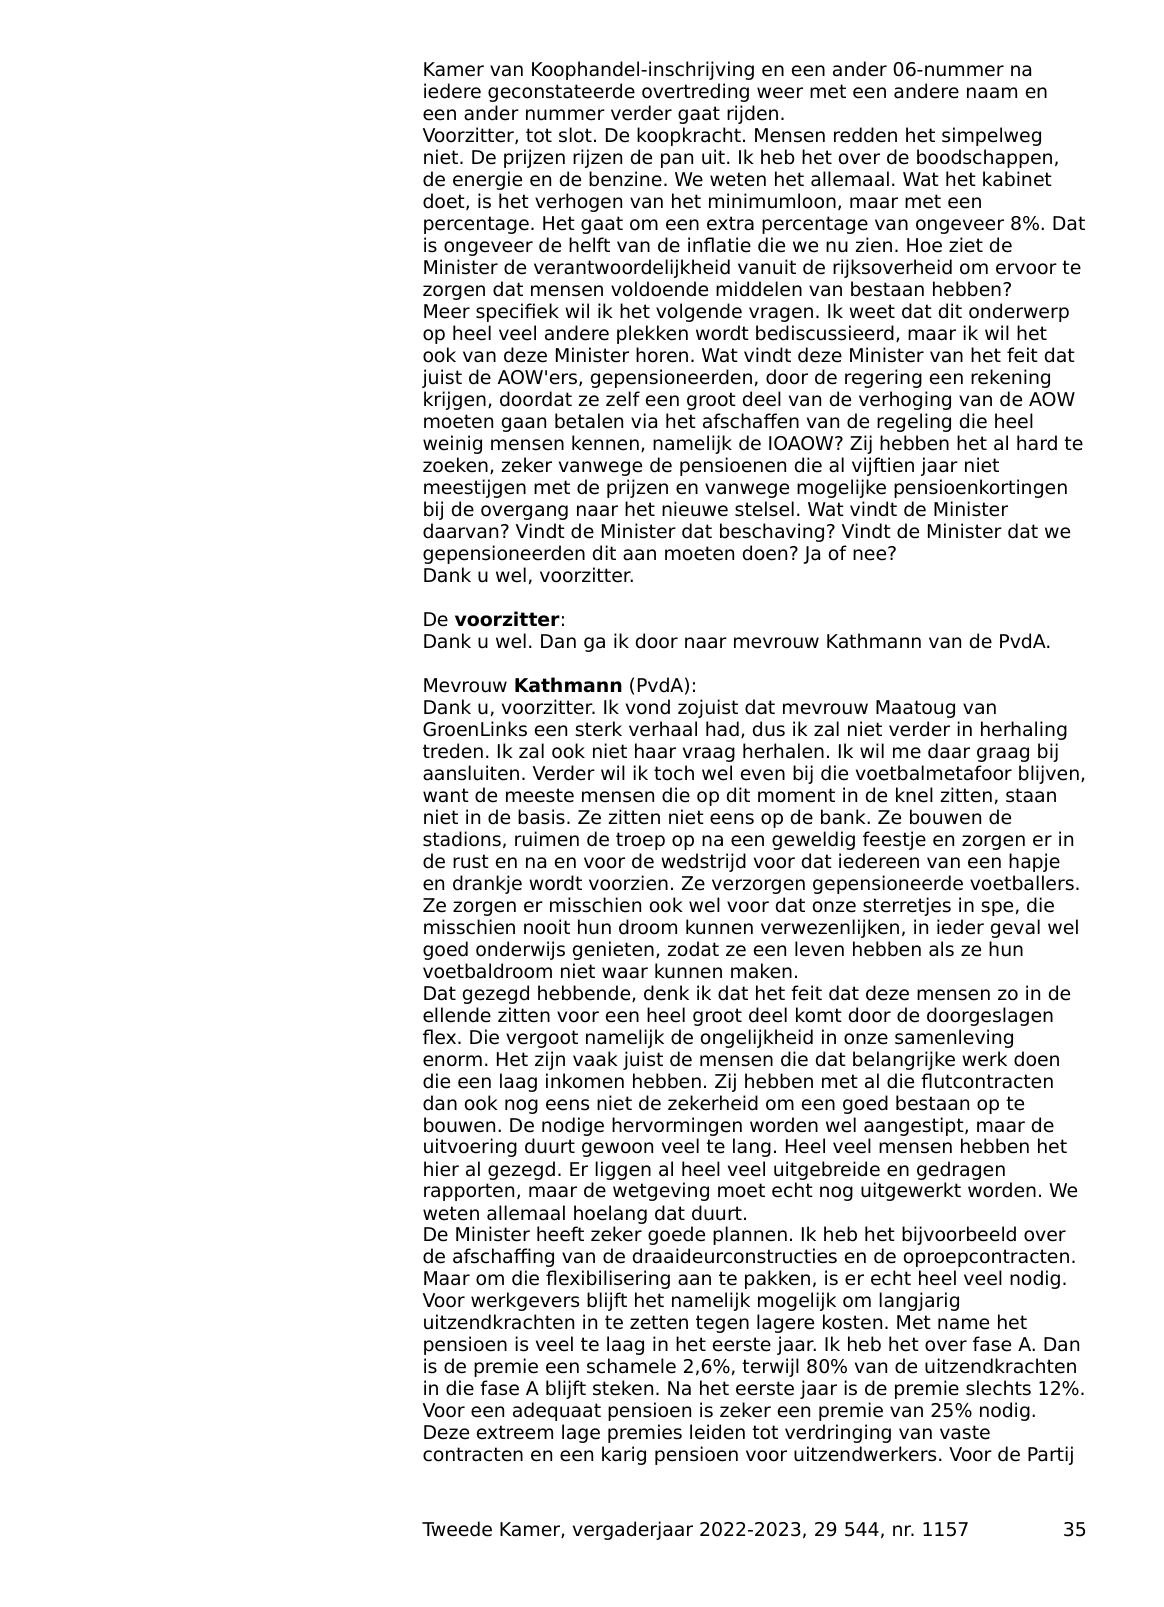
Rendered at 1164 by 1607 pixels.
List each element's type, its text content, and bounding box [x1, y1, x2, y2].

text Dat gezegd hebbende, denk ik dat het feit dat deze mensen zo in de ellende zitten voor een heel groot deel komt door de doorgeslagen flex. Die vergoot namelijk de ongelijkheid in onze samenleving enorm. Het zijn vaak juist de mensen die dat belangrijke werk doen die een laag inkomen hebben. Zij hebben met al die flutcontracten dan ook nog eens niet de zekerheid om een goed bestaan op te bouwen. De nodige hervormingen worden wel aangestipt, maar de uitvoering duurt gewoon veel te lang. Heel veel mensen hebben het hier al gezegd. Er liggen al heel veel uitgebreide en gedragen rapporten, maar de wetgeving moet echt nog uitgewerkt worden. We weten allemaal hoelang dat duurt. [422, 983, 1087, 1224]
text De Minister heeft zeker goede plannen. Ik heb het bijvoorbeeld over de afschaffing van de draaideurconstructies en de oproepcontracten. Maar om die flexibilisering aan te pakken, is er echt heel veel nodig. Voor werkgevers blijft het namelijk mogelijk om langjarig uitzendkrachten in te zetten tegen lagere kosten. Met name het pensioen is veel te laag in het eerste jaar. Ik heb het over fase A. Dan is de premie een schamele 2,6%, terwijl 80% van de uitzendkrachten in die fase A blijft steken. Na het eerste jaar is de premie slechts 12%. Voor een adequaat pensioen is zeker een premie van 25% nodig. Deze extreem lage premies leiden tot verdringing van vaste contracten en een karig pensioen voor uitzendwerkers. Voor de Partij [422, 1224, 1087, 1466]
text Kamer van Koophandel-inschrijving en een ander 06-nummer na iedere geconstateerde overtreding weer met een andere naam en een ander nummer verder gaat rijden. [422, 59, 1087, 125]
text Mevrouw Kathmann (PvdA): [422, 675, 1087, 697]
text Meer specifiek wil ik het volgende vragen. Ik weet dat dit onderwerp op heel veel andere plekken wordt bediscussieerd, maar ik wil het ook van deze Minister horen. Wat vindt deze Minister van het feit dat juist de AOW'ers, gepensioneerden, door de regering een rekening krijgen, doordat ze zelf een groot deel van de verhoging van de AOW moeten gaan betalen via het afschaffen van de regeling die heel weinig mensen kennen, namelijk de IOAOW? Zij hebben het al hard te zoeken, zeker vanwege de pensioenen die al vijftien jaar niet meestijgen met de prijzen en vanwege mogelijke pensioenkortingen bij de overgang naar het nieuwe stelsel. Wat vindt de Minister daarvan? Vindt de Minister dat beschaving? Vindt de Minister dat we gepensioneerden dit aan moeten doen? Ja of nee? [422, 301, 1087, 564]
text Dank u, voorzitter. Ik vond zojuist dat mevrouw Maatoug van GroenLinks een sterk verhaal had, dus ik zal niet verder in herhaling treden. Ik zal ook niet haar vraag herhalen. Ik wil me daar graag bij aansluiten. Verder wil ik toch wel even bij die voetbalmetafoor blijven, want de meeste mensen die op dit moment in de knel zitten, staan niet in de basis. Ze zitten niet eens op de bank. Ze bouwen de stadions, ruimen de troep op na een geweldig feestje en zorgen er in de rust en na en voor de wedstrijd voor dat iedereen van een hapje en drankje wordt voorzien. Ze verzorgen gepensioneerde voetballers. Ze zorgen er misschien ook wel voor dat onze sterretjes in spe, die misschien nooit hun droom kunnen verwezenlijken, in ieder geval wel goed onderwijs genieten, zodat ze een leven hebben als ze hun voetbaldroom niet waar kunnen maken. [422, 697, 1087, 983]
text Voorzitter, tot slot. De koopkracht. Mensen redden het simpelweg niet. De prijzen rijzen de pan uit. Ik heb het over de boodschappen, de energie en de benzine. We weten het allemaal. Wat het kabinet doet, is het verhogen van het minimumloon, maar met een percentage. Het gaat om een extra percentage van ongeveer 8%. Dat is ongeveer de helft van de inflatie die we nu zien. Hoe ziet de Minister de verantwoordelijkheid vanuit de rijksoverheid om ervoor te zorgen dat mensen voldoende middelen van bestaan hebben? [422, 125, 1087, 301]
text Dank u wel. Dan ga ik door naar mevrouw Kathmann van de PvdA. [422, 631, 1087, 653]
text De voorzitter: [422, 609, 1087, 631]
text Dank u wel, voorzitter. [422, 564, 1087, 587]
